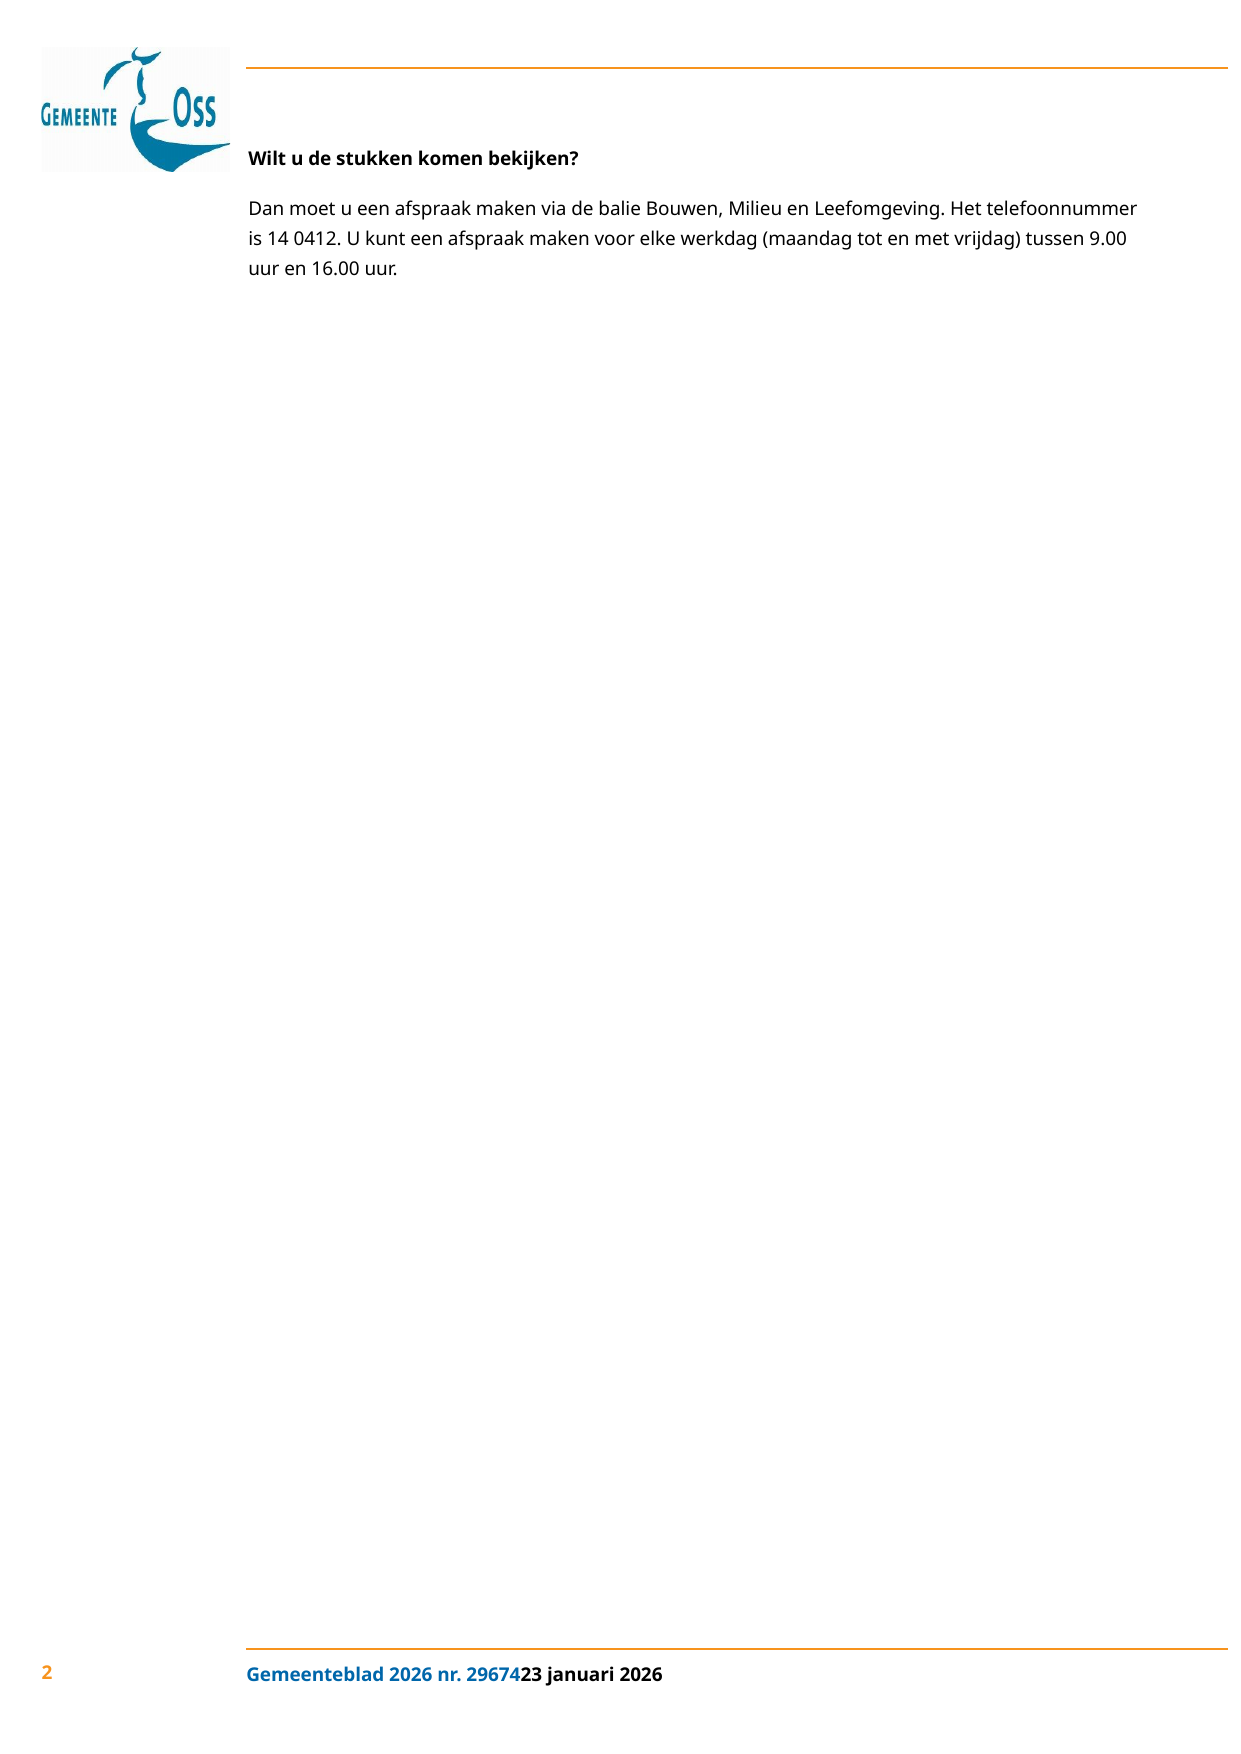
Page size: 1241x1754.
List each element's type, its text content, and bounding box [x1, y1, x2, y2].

text Dan moet u een afspraak maken via de balie Bouwen, Milieu en Leefomgeving. Het telefoonnummer is 14 0412. U kunt een afspraak maken voor elke werkdag (maandag tot en met vrijdag) tussen 9.00 uur en 16.00 uur. [248, 196, 1152, 281]
picture [41, 47, 231, 172]
text Wilt u de stukken komen bekijken? [248, 145, 1152, 171]
